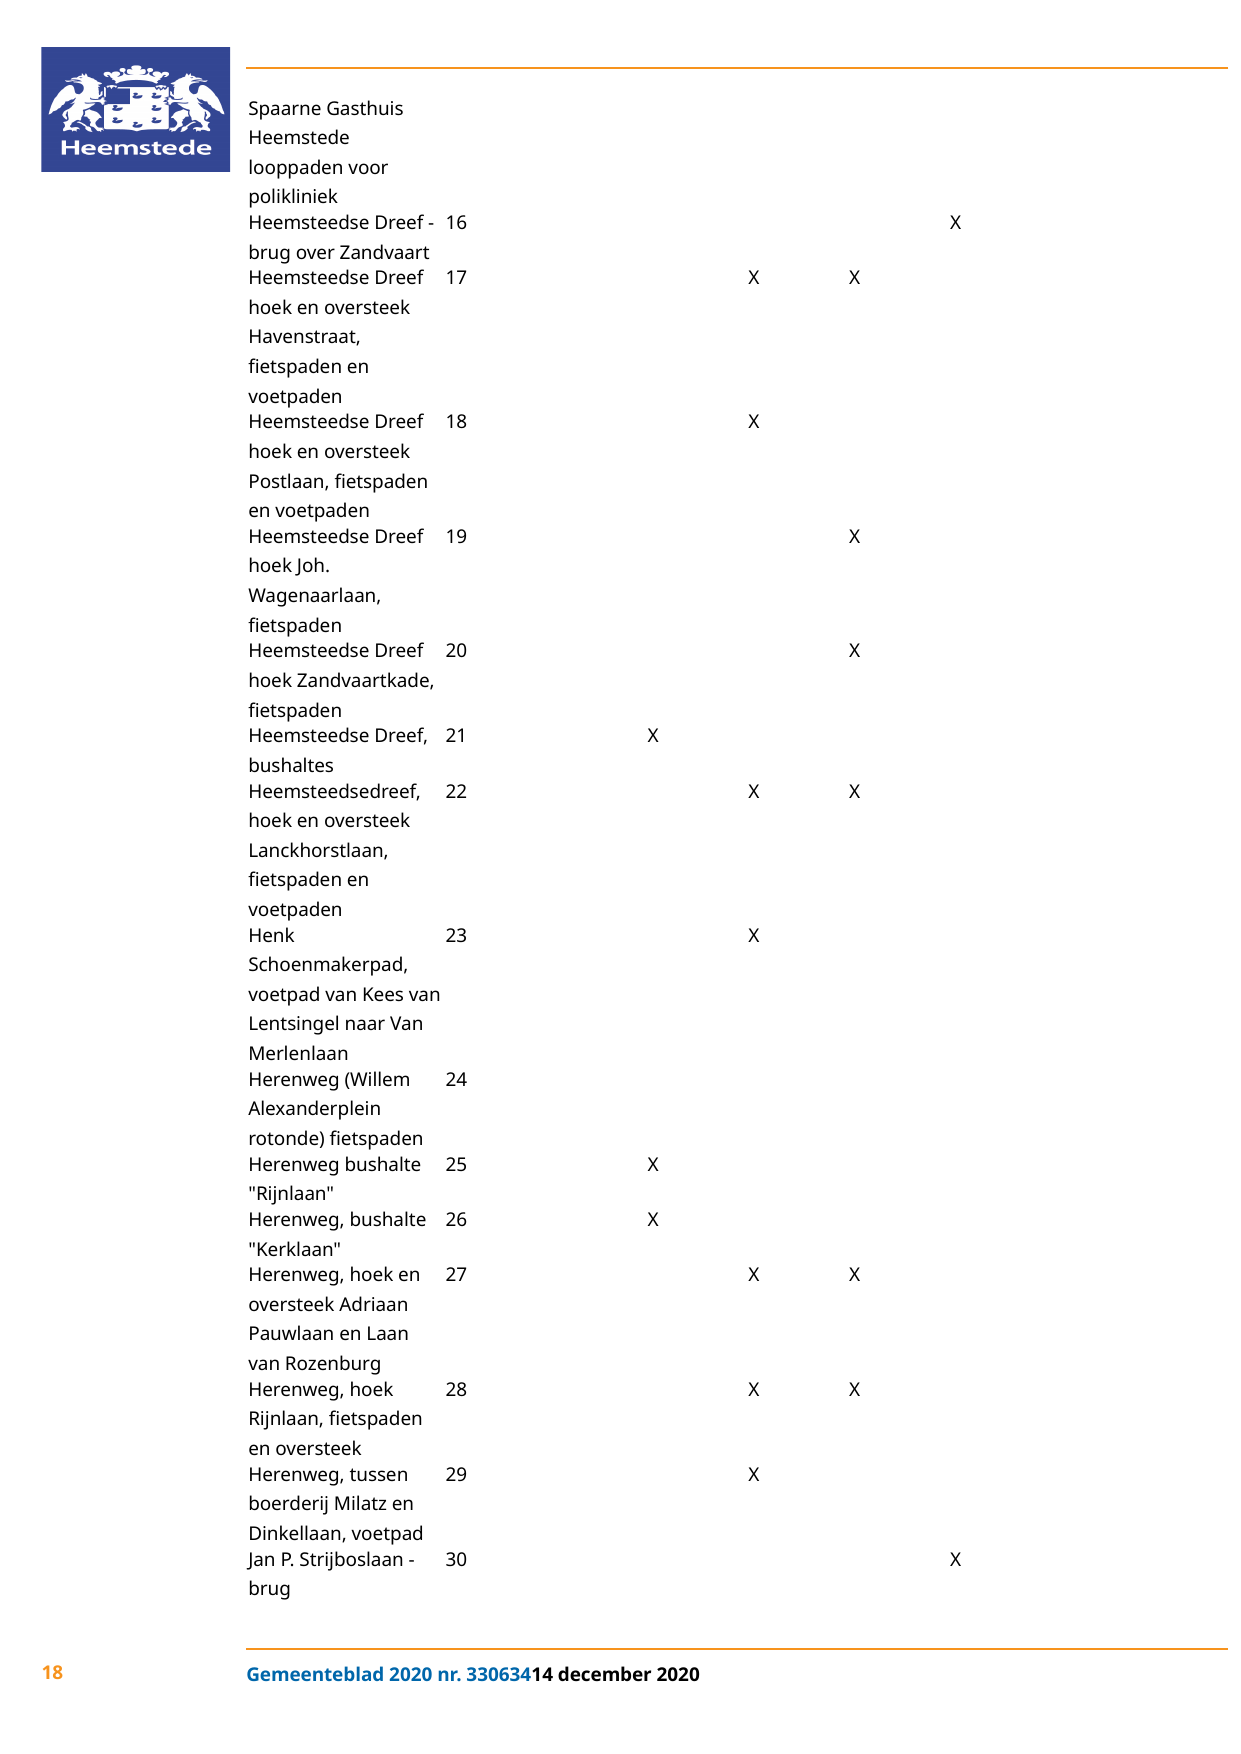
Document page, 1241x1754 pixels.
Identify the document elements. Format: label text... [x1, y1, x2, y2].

table_cell [546, 409, 647, 523]
table_cell Heemsteedse Dreef hoek en oversteek Postlaan, fietspaden en voetpaden [248, 409, 445, 523]
table_cell Jan P. Strijboslaan - brug [248, 1546, 445, 1601]
table_cell [546, 922, 647, 1066]
table_cell [1051, 1261, 1152, 1376]
table_cell [748, 638, 849, 722]
table_cell [748, 723, 849, 778]
table_cell Spaarne Gasthuis Heemstede looppaden voor polikliniek [248, 95, 445, 209]
table_cell X [849, 1261, 950, 1376]
table_cell [849, 1066, 950, 1151]
table_cell [748, 209, 849, 264]
table_cell [1051, 265, 1152, 409]
table_cell Herenweg (Willem Alexanderplein rotonde) fietspaden [248, 1066, 445, 1151]
table_cell Herenweg bushalte "Rijnlaan" [248, 1151, 445, 1206]
picture [41, 47, 231, 172]
table_cell [546, 1546, 647, 1601]
table_cell [1051, 638, 1152, 722]
table_cell X [849, 265, 950, 409]
table_cell X [748, 1461, 849, 1546]
table_cell [950, 523, 1051, 638]
table_cell [1051, 1151, 1152, 1206]
table_cell [647, 1261, 748, 1376]
table_cell X [647, 723, 748, 778]
table_cell [647, 778, 748, 922]
table_cell [1051, 1066, 1152, 1151]
table_cell [849, 1546, 950, 1601]
table_cell 19 [445, 523, 546, 638]
table_cell Heemsteedse Dreef hoek Zandvaartkade, fietspaden [248, 638, 445, 722]
table_cell [950, 638, 1051, 722]
table_cell [950, 723, 1051, 778]
table_cell 27 [445, 1261, 546, 1376]
table_cell [647, 265, 748, 409]
table_cell [950, 1151, 1051, 1206]
table_cell X [647, 1151, 748, 1206]
table_cell [748, 95, 849, 209]
table_cell [546, 1261, 647, 1376]
table_cell Heemsteedsedreef, hoek en oversteek Lanckhorstlaan, fietspaden en voetpaden [248, 778, 445, 922]
table_cell 20 [445, 638, 546, 722]
table_cell [1051, 1461, 1152, 1546]
table_cell X [748, 1376, 849, 1461]
table_cell [1051, 1376, 1152, 1461]
table_cell [1051, 1206, 1152, 1261]
table_cell [546, 1206, 647, 1261]
table_cell [546, 1151, 647, 1206]
table_cell [849, 1461, 950, 1546]
table_cell [950, 1461, 1051, 1546]
table_cell 30 [445, 1546, 546, 1601]
table_cell [950, 1261, 1051, 1376]
table_cell X [748, 778, 849, 922]
table_cell X [748, 922, 849, 1066]
table_cell [1051, 723, 1152, 778]
table_cell 16 [445, 209, 546, 264]
table_cell X [950, 1546, 1051, 1601]
table_cell 24 [445, 1066, 546, 1151]
table_cell [1051, 778, 1152, 922]
table_cell [647, 1376, 748, 1461]
table_cell Herenweg, hoek en oversteek Adriaan Pauwlaan en Laan van Rozenburg [248, 1261, 445, 1376]
table_cell [748, 1066, 849, 1151]
table_cell 25 [445, 1151, 546, 1206]
table_cell [748, 523, 849, 638]
table_cell X [849, 1376, 950, 1461]
table_cell [849, 1206, 950, 1261]
table_cell [849, 209, 950, 264]
table_cell [950, 265, 1051, 409]
table_cell [1051, 209, 1152, 264]
table_cell [849, 723, 950, 778]
table_cell [1051, 922, 1152, 1066]
table_cell Heemsteedse Dreef hoek en oversteek Havenstraat, fietspaden en voetpaden [248, 265, 445, 409]
table_cell [546, 723, 647, 778]
table_cell 29 [445, 1461, 546, 1546]
table_cell X [748, 409, 849, 523]
table_cell [950, 922, 1051, 1066]
table_cell [546, 523, 647, 638]
table_cell Heemsteedse Dreef - brug over Zandvaart [248, 209, 445, 264]
table_cell X [748, 1261, 849, 1376]
table_cell [1051, 1546, 1152, 1601]
table_cell [647, 523, 748, 638]
table_cell [546, 209, 647, 264]
table_cell [1051, 523, 1152, 638]
table_cell Herenweg, bushalte "Kerklaan" [248, 1206, 445, 1261]
table_cell [647, 638, 748, 722]
table_cell [546, 638, 647, 722]
table_cell [748, 1546, 849, 1601]
table_cell X [950, 209, 1051, 264]
table_cell X [647, 1206, 748, 1261]
table_cell [849, 95, 950, 209]
table_cell [546, 265, 647, 409]
table_cell [647, 1066, 748, 1151]
table_cell [647, 409, 748, 523]
table_cell [748, 1206, 849, 1261]
table_cell 21 [445, 723, 546, 778]
table_cell [748, 1151, 849, 1206]
table_cell [849, 922, 950, 1066]
table_cell [546, 778, 647, 922]
table_cell [546, 95, 647, 209]
table_cell [647, 95, 748, 209]
table_cell [647, 922, 748, 1066]
table_cell X [849, 523, 950, 638]
table_cell 22 [445, 778, 546, 922]
table_cell 28 [445, 1376, 546, 1461]
table_cell X [849, 638, 950, 722]
table_cell 23 [445, 922, 546, 1066]
table_cell [1051, 409, 1152, 523]
table_cell 18 [445, 409, 546, 523]
table_cell [950, 1376, 1051, 1461]
table_cell Henk Schoenmakerpad, voetpad van Kees van Lentsingel naar Van Merlenlaan [248, 922, 445, 1066]
table_cell [950, 95, 1051, 209]
table_cell Herenweg, hoek Rijnlaan, fietspaden en oversteek [248, 1376, 445, 1461]
table_cell 17 [445, 265, 546, 409]
table_cell [647, 1546, 748, 1601]
table_cell [647, 209, 748, 264]
table_cell [546, 1376, 647, 1461]
table_cell [546, 1066, 647, 1151]
table_cell [950, 778, 1051, 922]
table_cell X [849, 778, 950, 922]
table_cell [647, 1461, 748, 1546]
table_cell X [748, 265, 849, 409]
table_cell [546, 1461, 647, 1546]
table_cell [445, 95, 546, 209]
table_cell [849, 1151, 950, 1206]
table_cell [849, 409, 950, 523]
table_cell Heemsteedse Dreef hoek Joh. Wagenaarlaan, fietspaden [248, 523, 445, 638]
table_cell Heemsteedse Dreef, bushaltes [248, 723, 445, 778]
table_cell Herenweg, tussen boerderij Milatz en Dinkellaan, voetpad [248, 1461, 445, 1546]
table_cell [950, 1066, 1051, 1151]
table_cell 26 [445, 1206, 546, 1261]
table_cell [950, 1206, 1051, 1261]
table_cell [1051, 95, 1152, 209]
table_cell [950, 409, 1051, 523]
